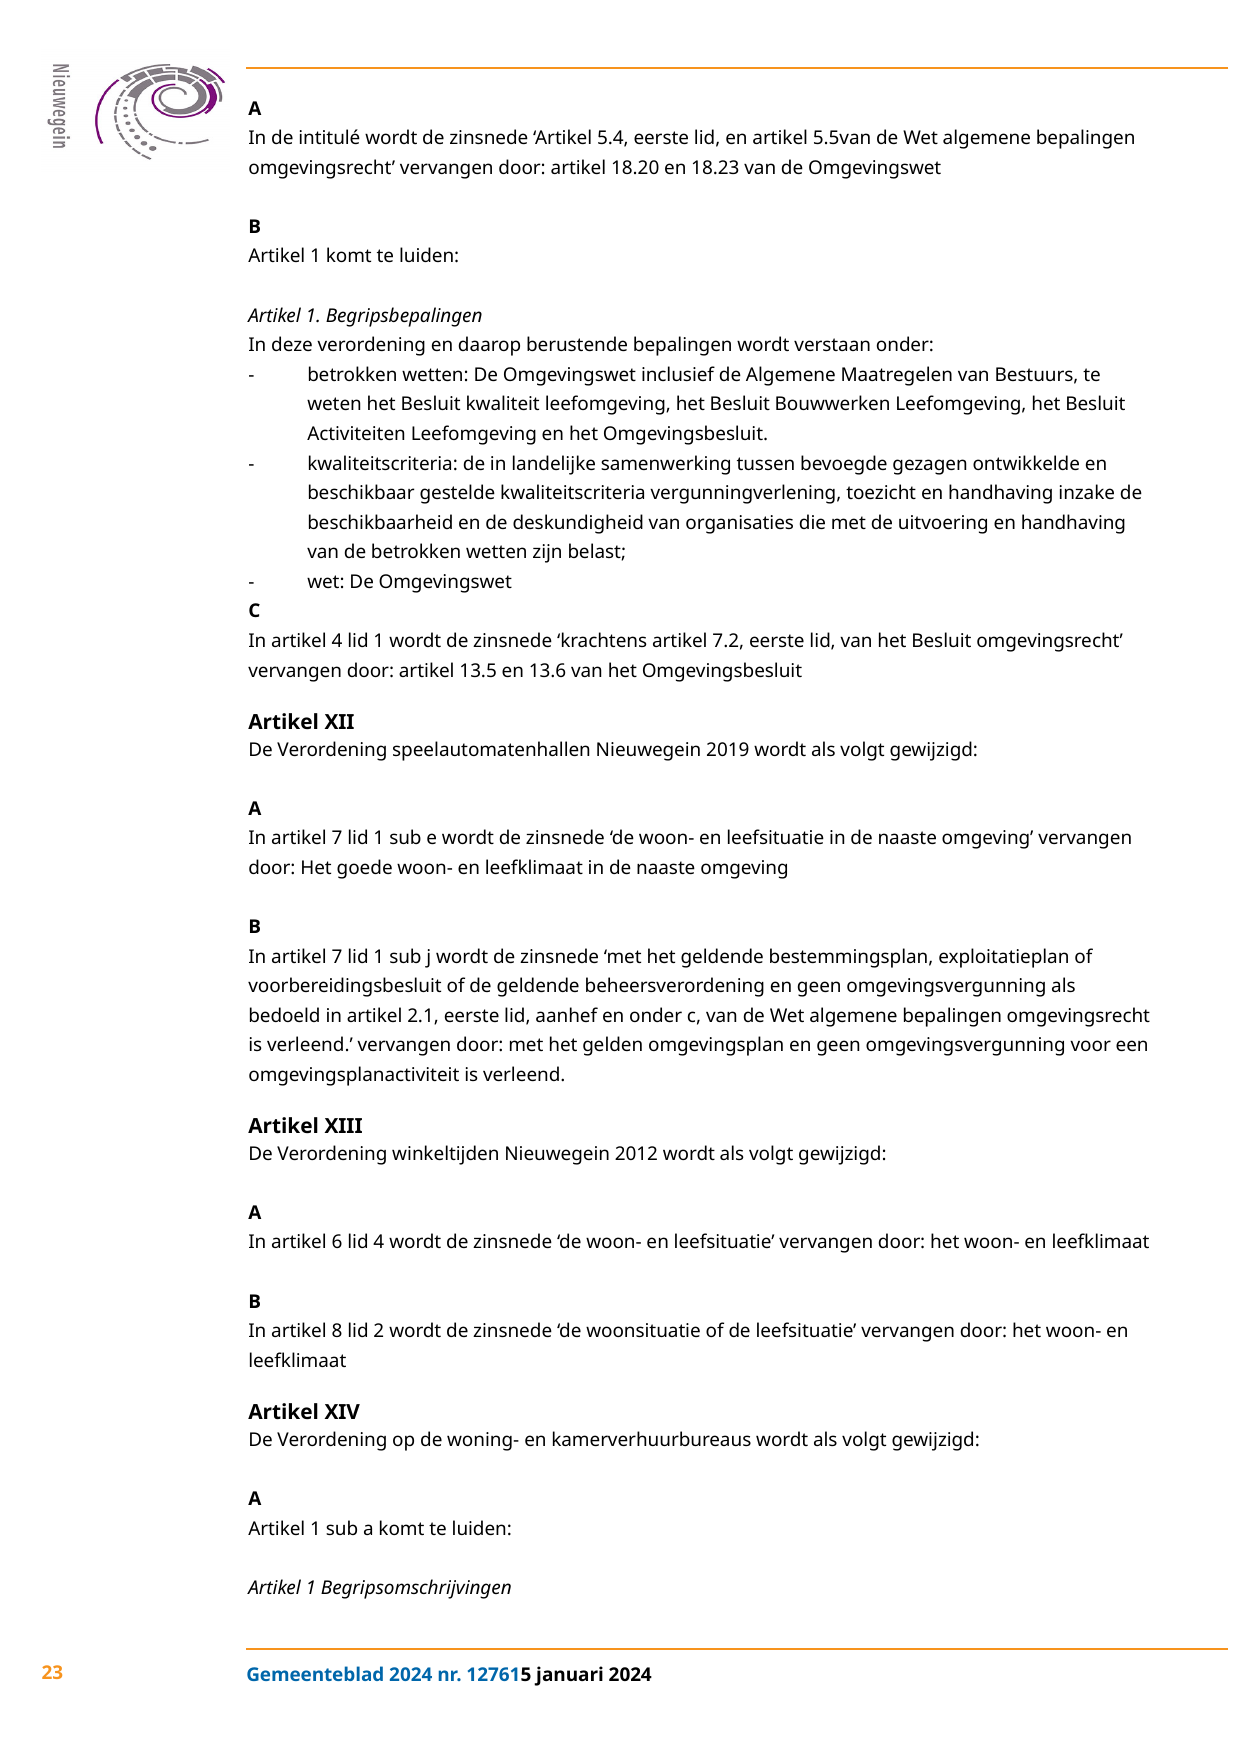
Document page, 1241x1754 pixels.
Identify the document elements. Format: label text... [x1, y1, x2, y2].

text In artikel 4 lid 1 wordt de zinsnede ‘krachtens artikel 7.2, eerste lid, van het Besluit omgevingsrecht’ vervangen door: artikel 13.5 en 13.6 van het Omgevingsbesluit [248, 627, 1152, 683]
text In de intitulé wordt de zinsnede ‘Artikel 5.4, eerste lid, en artikel 5.5van de Wet algemene bepalingen omgevingsrecht’ vervangen door: artikel 18.20 en 18.23 van de Omgevingswet [248, 124, 1152, 180]
text De Verordening winkeltijden Nieuwegein 2012 wordt als volgt gewijzigd: [248, 1140, 1152, 1166]
text Artikel XII [248, 707, 1152, 736]
text In deze verordening en daarop berustende bepalingen wordt verstaan onder: [248, 331, 1152, 357]
text De Verordening op de woning- en kamerverhuurbureaus wordt als volgt gewijzigd: [248, 1426, 1152, 1452]
text In artikel 7 lid 1 sub j wordt de zinsnede ‘met het geldende bestemmingsplan, exploitatieplan of voorbereidingsbesluit of de geldende beheersverordening en geen omgevingsvergunning als bedoeld in artikel 2.1, eerste lid, aanhef en onder c, van de Wet algemene bepalingen omgevingsrecht is verleend.’ vervangen door: met het gelden omgevingsplan en geen omgevingsvergunning voor een omgevingsplanactiviteit is verleend. [248, 943, 1152, 1087]
text Artikel 1 komt te luiden: [248, 243, 1152, 268]
text Artikel 1. Begripsbepalingen [248, 302, 1152, 328]
text De Verordening speelautomatenhallen Nieuwegein 2019 wordt als volgt gewijzigd: [248, 736, 1152, 761]
text A [248, 1199, 1152, 1225]
text A [248, 95, 1152, 121]
list wet: De Omgevingswet [248, 568, 1152, 594]
list kwaliteitscriteria: de in landelijke samenwerking tussen bevoegde gezagen ontwikkelde en beschikbaar gestelde kwaliteitscriteria vergunningverlening, toezicht en handhaving inzake de beschikbaarheid en de deskundigheid van organisaties die met de uitvoering en handhaving van de betrokken wetten zijn belast; [248, 450, 1152, 564]
text A [248, 795, 1152, 821]
text C [248, 598, 1152, 623]
text Artikel XIII [248, 1112, 1152, 1140]
text B [248, 1288, 1152, 1314]
text Artikel XIV [248, 1397, 1152, 1426]
text In artikel 6 lid 4 wordt de zinsnede ‘de woon- en leefsituatie’ vervangen door: het woon- en leefklimaat [248, 1229, 1152, 1254]
text In artikel 7 lid 1 sub e wordt de zinsnede ‘de woon- en leefsituatie in de naaste omgeving’ vervangen door: Het goede woon- en leefklimaat in de naaste omgeving [248, 824, 1152, 880]
list betrokken wetten: De Omgevingswet inclusief de Algemene Maatregelen van Bestuurs, te weten het Besluit kwaliteit leefomgeving, het Besluit Bouwwerken Leefomgeving, het Besluit Activiteiten Leefomgeving en het Omgevingsbesluit. [248, 361, 1152, 446]
text B [248, 913, 1152, 939]
text In artikel 8 lid 2 wordt de zinsnede ‘de woonsituatie of de leefsituatie’ vervangen door: het woon- en leefklimaat [248, 1317, 1152, 1373]
text A [248, 1485, 1152, 1511]
text Artikel 1 sub a komt te luiden: [248, 1515, 1152, 1540]
text Artikel 1 Begripsomschrijvingen [248, 1574, 1152, 1599]
picture [41, 47, 231, 172]
text B [248, 213, 1152, 239]
